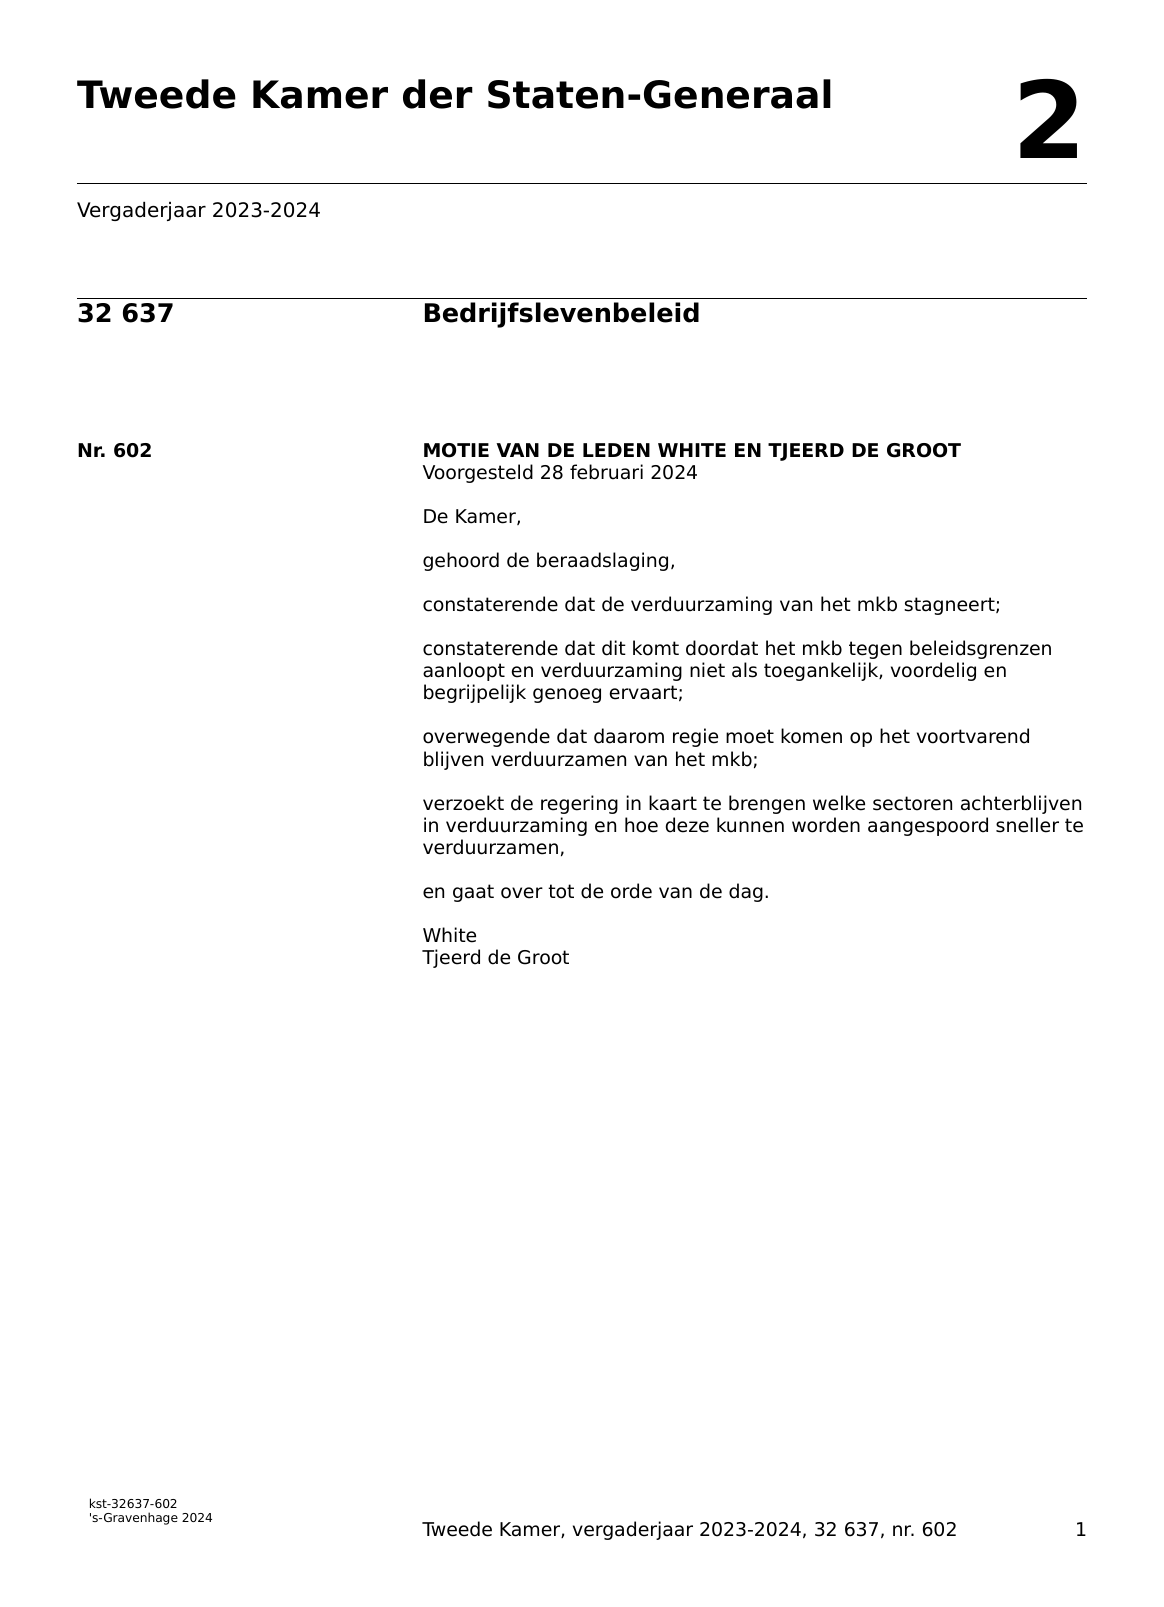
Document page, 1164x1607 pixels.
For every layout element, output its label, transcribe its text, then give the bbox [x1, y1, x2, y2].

text 's-Gravenhage 2024 [88, 1511, 323, 1525]
text Voorgesteld 28 februari 2024 [422, 462, 1087, 484]
text constaterende dat de verduurzaming van het mkb stagneert; [422, 594, 1087, 616]
table_header Tweede Kamer der Staten-Generaal [77, 59, 886, 183]
text verzoekt de regering in kaart te brengen welke sectoren achterblijven in verduurzaming en hoe deze kunnen worden aangespoord sneller te verduurzamen, [422, 793, 1087, 858]
text constaterende dat dit komt doordat het mkb tegen beleidsgrenzen aanloopt en verduurzaming niet als toegankelijk, voordelig en begrijpelijk genoeg ervaart; [422, 638, 1087, 704]
text overwegende dat daarom regie moet komen op het voortvarend blijven verduurzamen van het mkb; [422, 726, 1087, 770]
text De Kamer, [422, 506, 1087, 528]
table_header 2 [886, 59, 1087, 183]
text gehoord de beraadslaging, [422, 550, 1087, 572]
table_cell Vergaderjaar 2023-2024 [77, 184, 1087, 298]
subtitle 32 637 Bedrijfslevenbeleid [77, 299, 1087, 329]
text White [422, 925, 1087, 947]
text Tjeerd de Groot [422, 947, 1087, 969]
text en gaat over tot de orde van de dag. [422, 881, 1087, 903]
subtitle Nr. 602 MOTIE VAN DE LEDEN WHITE EN TJEERD DE GROOT [77, 440, 1087, 462]
text kst-32637-602 [88, 1497, 323, 1511]
